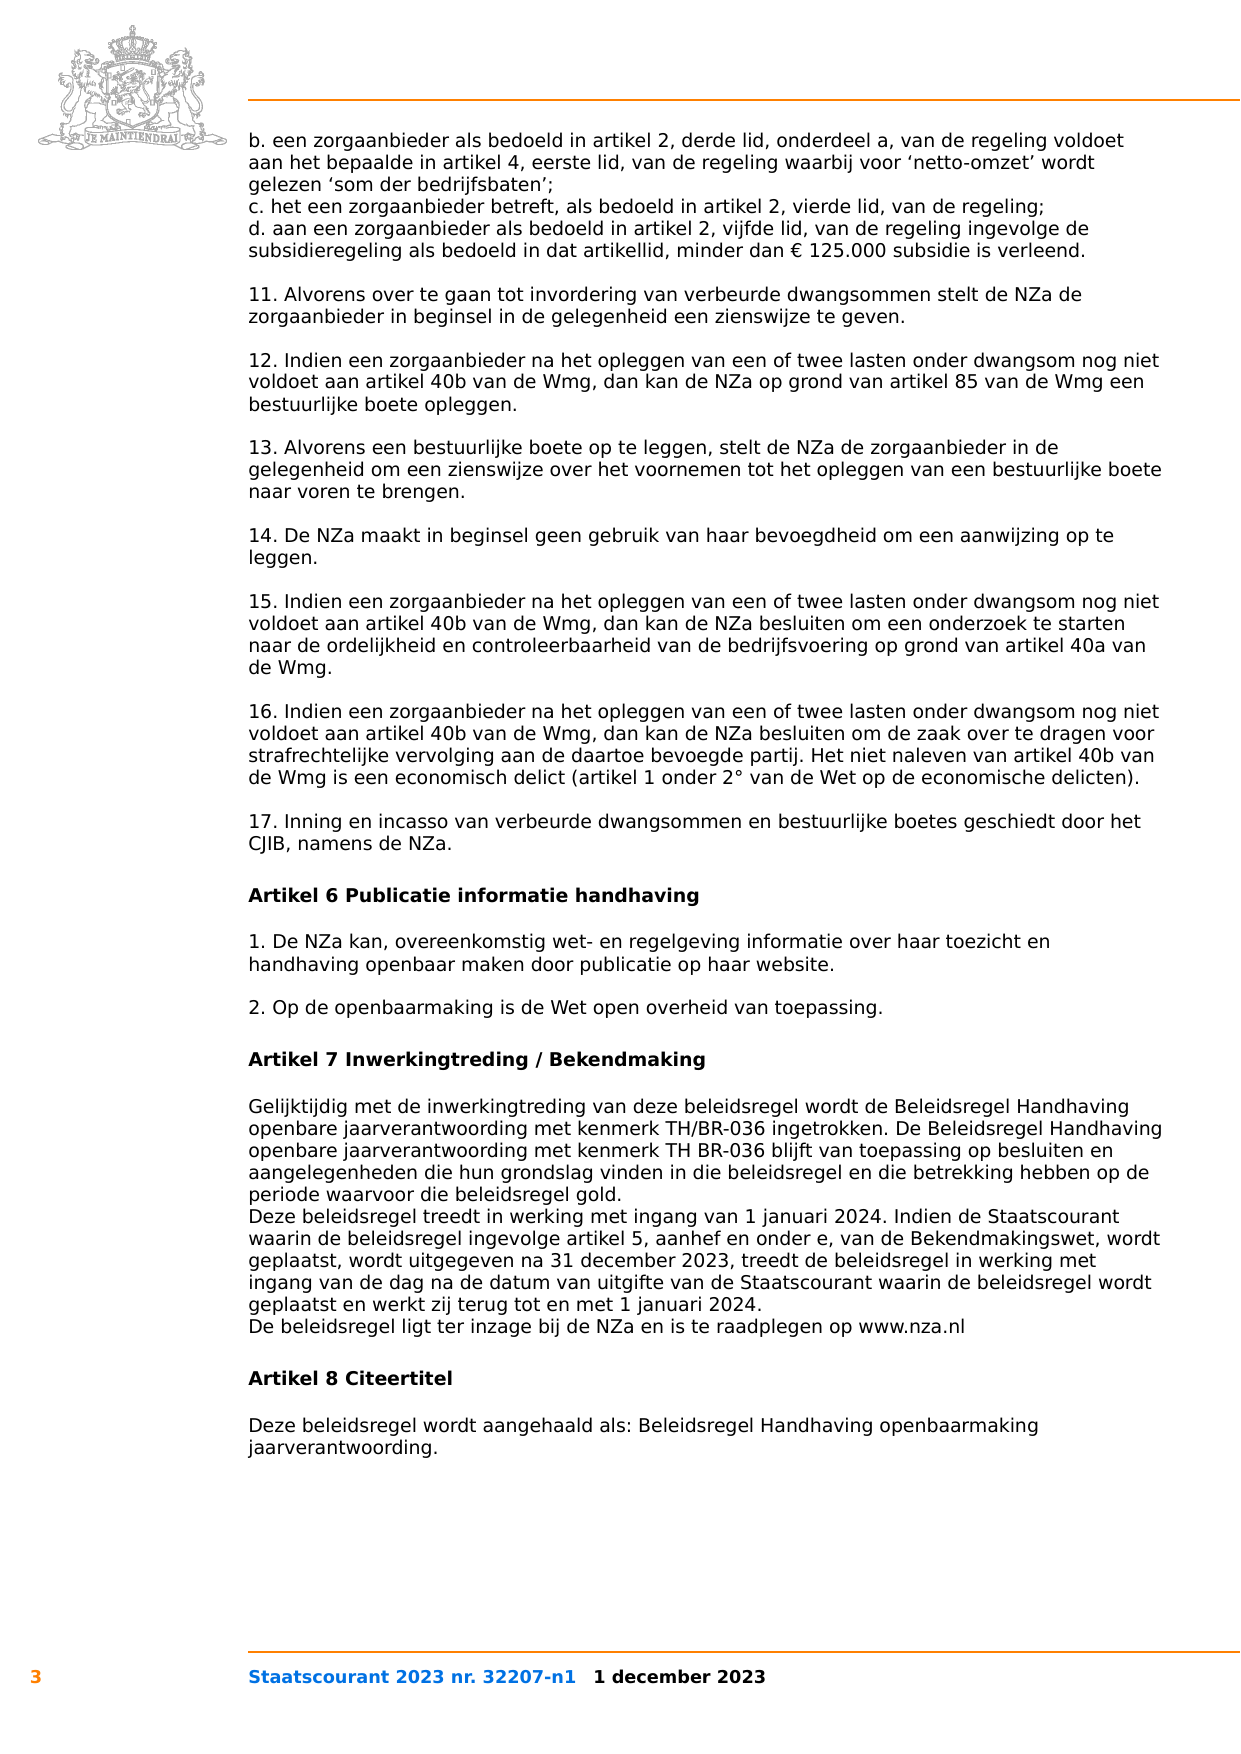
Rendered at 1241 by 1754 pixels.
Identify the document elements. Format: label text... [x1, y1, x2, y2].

subtitle Artikel 7 Inwerkingtreding / Bekendmaking [248, 1049, 1163, 1071]
text 15. Indien een zorgaanbieder na het opleggen van een of twee lasten onder dwangsom nog niet voldoet aan artikel 40b van de Wmg, dan kan de NZa besluiten om een onderzoek te starten naar de ordelijkheid en controleerbaarheid van de bedrijfsvoering op grond van artikel 40a van de Wmg. [248, 591, 1163, 679]
picture [38, 25, 227, 150]
text 16. Indien een zorgaanbieder na het opleggen van een of twee lasten onder dwangsom nog niet voldoet aan artikel 40b van de Wmg, dan kan de NZa besluiten om de zaak over te dragen voor strafrechtelijke vervolging aan de daartoe bevoegde partij. Het niet naleven van artikel 40b van de Wmg is een economisch delict (artikel 1 onder 2° van de Wet op de economische delicten). [248, 701, 1163, 789]
text Gelijktijdig met de inwerkingtreding van deze beleidsregel wordt de Beleidsregel Handhaving openbare jaarverantwoording met kenmerk TH/BR-036 ingetrokken. De Beleidsregel Handhaving openbare jaarverantwoording met kenmerk TH BR-036 blijft van toepassing op besluiten en aangelegenheden die hun grondslag vinden in die beleidsregel en die betrekking hebben op de periode waarvoor die beleidsregel gold. [248, 1096, 1163, 1206]
text 1. De NZa kan, overeenkomstig wet- en regelgeving informatie over haar toezicht en handhaving openbaar maken door publicatie op haar website. [248, 931, 1163, 975]
text 2. Op de openbaarmaking is de Wet open overheid van toepassing. [248, 997, 1163, 1019]
subtitle Artikel 6 Publicatie informatie handhaving [248, 884, 1163, 906]
text 12. Indien een zorgaanbieder na het opleggen van een of twee lasten onder dwangsom nog niet voldoet aan artikel 40b van de Wmg, dan kan de NZa op grond van artikel 85 van de Wmg een bestuurlijke boete opleggen. [248, 349, 1163, 415]
text 17. Inning en incasso van verbeurde dwangsommen en bestuurlijke boetes geschiedt door het CJIB, namens de NZa. [248, 811, 1163, 854]
text 11. Alvorens over te gaan tot invordering van verbeurde dwangsommen stelt de NZa de zorgaanbieder in beginsel in de gelegenheid een zienswijze te geven. [248, 284, 1163, 328]
text b. een zorgaanbieder als bedoeld in artikel 2, derde lid, onderdeel a, van de regeling voldoet aan het bepaalde in artikel 4, eerste lid, van de regeling waarbij voor ‘netto-omzet’ wordt gelezen ‘som der bedrijfsbaten’; [248, 130, 1163, 196]
text Deze beleidsregel treedt in werking met ingang van 1 januari 2024. Indien de Staatscourant waarin de beleidsregel ingevolge artikel 5, aanhef en onder e, van de Bekendmakingswet, wordt geplaatst, wordt uitgegeven na 31 december 2023, treedt de beleidsregel in werking met ingang van de dag na de datum van uitgifte van de Staatscourant waarin de beleidsregel wordt geplaatst en werkt zij terug tot en met 1 januari 2024. [248, 1206, 1163, 1316]
text d. aan een zorgaanbieder als bedoeld in artikel 2, vijfde lid, van de regeling ingevolge de subsidieregeling als bedoeld in dat artikellid, minder dan € 125.000 subsidie is verleend. [248, 218, 1163, 262]
text De beleidsregel ligt ter inzage bij de NZa en is te raadplegen op www.nza.nl [248, 1316, 1163, 1338]
text 13. Alvorens een bestuurlijke boete op te leggen, stelt de NZa de zorgaanbieder in de gelegenheid om een zienswijze over het voornemen tot het opleggen van een bestuurlijke boete naar voren te brengen. [248, 437, 1163, 503]
text Deze beleidsregel wordt aangehaald als: Beleidsregel Handhaving openbaarmaking jaarverantwoording. [248, 1415, 1163, 1459]
subtitle Artikel 8 Citeertitel [248, 1368, 1163, 1390]
text 14. De NZa maakt in beginsel geen gebruik van haar bevoegdheid om een aanwijzing op te leggen. [248, 525, 1163, 569]
text c. het een zorgaanbieder betreft, als bedoeld in artikel 2, vierde lid, van de regeling; [248, 196, 1163, 218]
